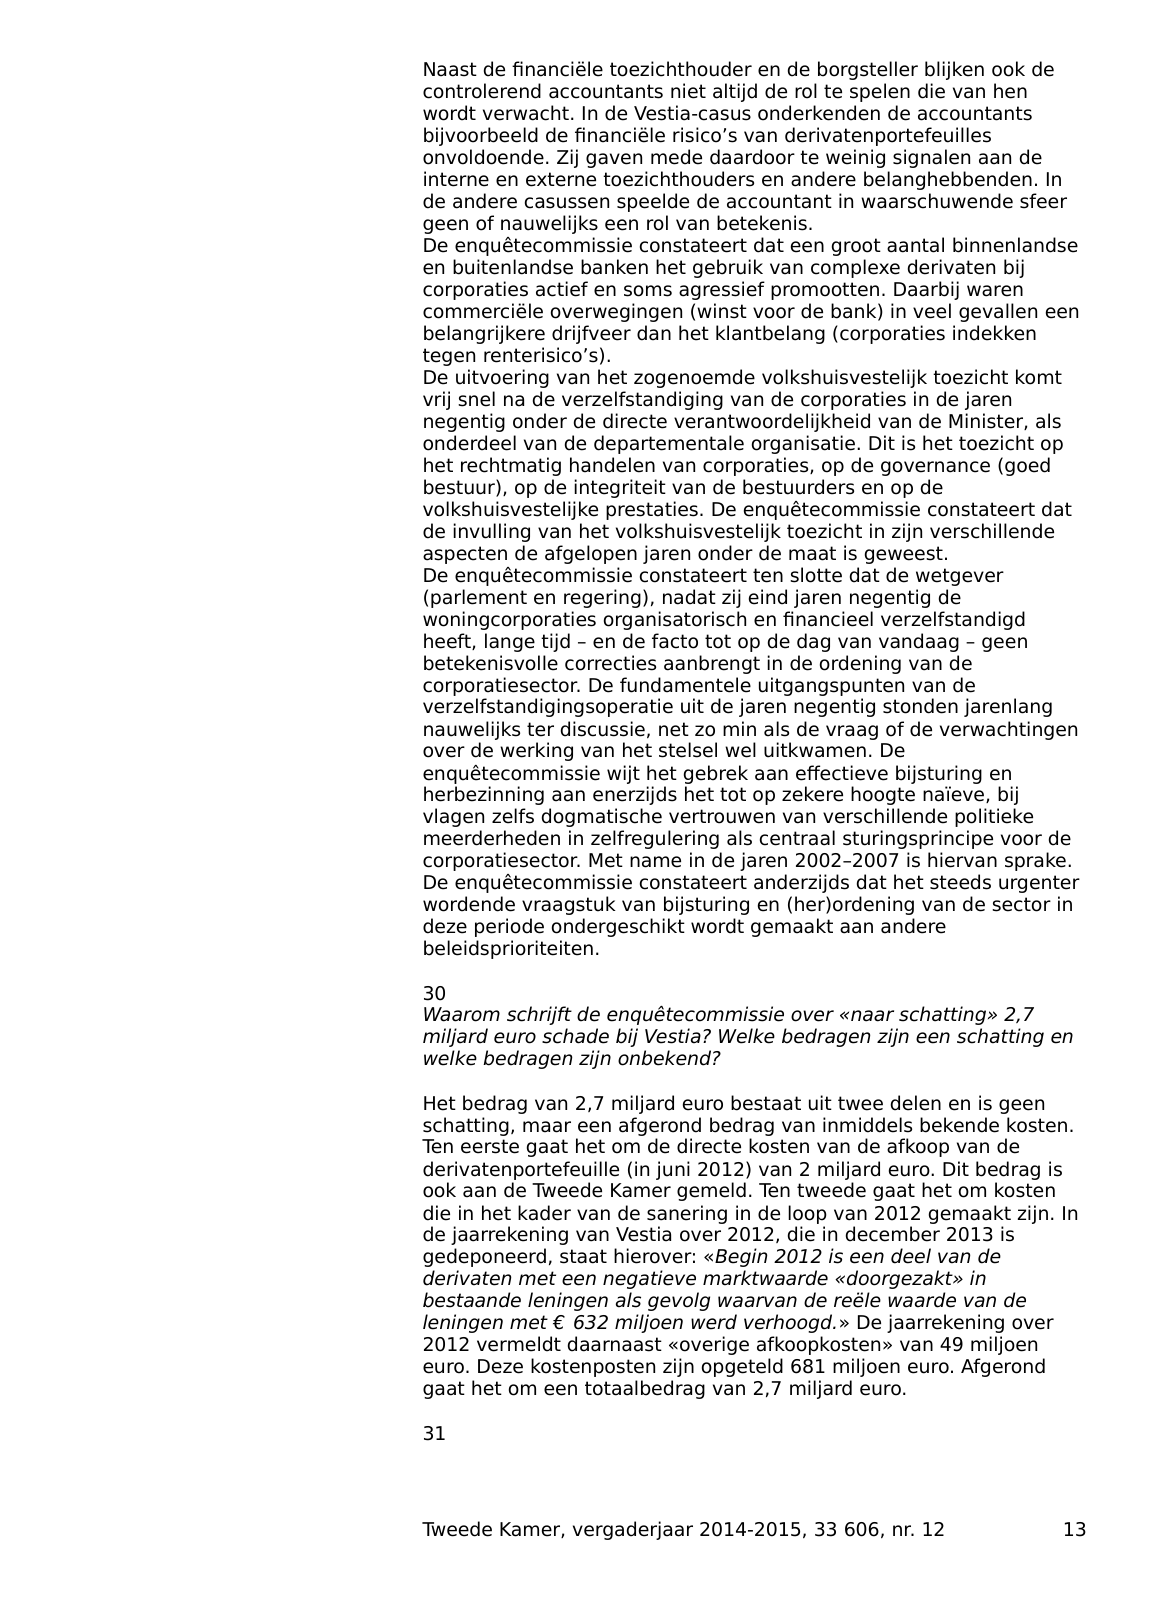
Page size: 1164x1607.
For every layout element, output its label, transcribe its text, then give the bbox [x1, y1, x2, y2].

text Het bedrag van 2,7 miljard euro bestaat uit twee delen en is geen schatting, maar een afgerond bedrag van inmiddels bekende kosten. Ten eerste gaat het om de directe kosten van de afkoop van de derivatenportefeuille (in juni 2012) van 2 miljard euro. Dit bedrag is ook aan de Tweede Kamer gemeld. Ten tweede gaat het om kosten die in het kader van de sanering in de loop van 2012 gemaakt zijn. In de jaarrekening van Vestia over 2012, die in december 2013 is gedeponeerd, staat hierover: «Begin 2012 is een deel van de derivaten met een negatieve marktwaarde «doorgezakt» in bestaande leningen als gevolg waarvan de reële waarde van de leningen met € 632 miljoen werd verhoogd.» De jaarrekening over 2012 vermeldt daarnaast «overige afkoopkosten» van 49 miljoen euro. Deze kostenposten zijn opgeteld 681 miljoen euro. Afgerond gaat het om een totaalbedrag van 2,7 miljard euro. [422, 1092, 1087, 1400]
text 30 [422, 982, 1087, 1004]
text De enquêtecommissie constateert dat een groot aantal binnenlandse en buitenlandse banken het gebruik van complexe derivaten bij corporaties actief en soms agressief promootten. Daarbij waren commerciële overwegingen (winst voor de bank) in veel gevallen een belangrijkere drijfveer dan het klantbelang (corporaties indekken tegen renterisico’s). [422, 235, 1087, 367]
text De uitvoering van het zogenoemde volkshuisvestelijk toezicht komt vrij snel na de verzelfstandiging van de corporaties in de jaren negentig onder de directe verantwoordelijkheid van de Minister, als onderdeel van de departementale organisatie. Dit is het toezicht op het rechtmatig handelen van corporaties, op de governance (goed bestuur), op de integriteit van de bestuurders en op de volkshuisvestelijke prestaties. De enquêtecommissie constateert dat de invulling van het volkshuisvestelijk toezicht in zijn verschillende aspecten de afgelopen jaren onder de maat is geweest. [422, 367, 1087, 564]
text Naast de financiële toezichthouder en de borgsteller blijken ook de controlerend accountants niet altijd de rol te spelen die van hen wordt verwacht. In de Vestia-casus onderkenden de accountants bijvoorbeeld de financiële risico’s van derivatenportefeuilles onvoldoende. Zij gaven mede daardoor te weinig signalen aan de interne en externe toezichthouders en andere belanghebbenden. In de andere casussen speelde de accountant in waarschuwende sfeer geen of nauwelijks een rol van betekenis. [422, 59, 1087, 235]
text 31 [422, 1422, 1087, 1444]
text De enquêtecommissie constateert ten slotte dat de wetgever (parlement en regering), nadat zij eind jaren negentig de woningcorporaties organisatorisch en financieel verzelfstandigd heeft, lange tijd – en de facto tot op de dag van vandaag – geen betekenisvolle correcties aanbrengt in de ordening van de corporatiesector. De fundamentele uitgangspunten van de verzelfstandigingsoperatie uit de jaren negentig stonden jarenlang nauwelijks ter discussie, net zo min als de vraag of de verwachtingen over de werking van het stelsel wel uitkwamen. De enquêtecommissie wijt het gebrek aan effectieve bijsturing en herbezinning aan enerzijds het tot op zekere hoogte naïeve, bij vlagen zelfs dogmatische vertrouwen van verschillende politieke meerderheden in zelfregulering als centraal sturingsprincipe voor de corporatiesector. Met name in de jaren 2002–2007 is hiervan sprake. De enquêtecommissie constateert anderzijds dat het steeds urgenter wordende vraagstuk van bijsturing en (her)ordening van de sector in deze periode ondergeschikt wordt gemaakt aan andere beleidsprioriteiten. [422, 564, 1087, 960]
text Waarom schrijft de enquêtecommissie over «naar schatting» 2,7 miljard euro schade bij Vestia? Welke bedragen zijn een schatting en welke bedragen zijn onbekend? [422, 1004, 1087, 1070]
